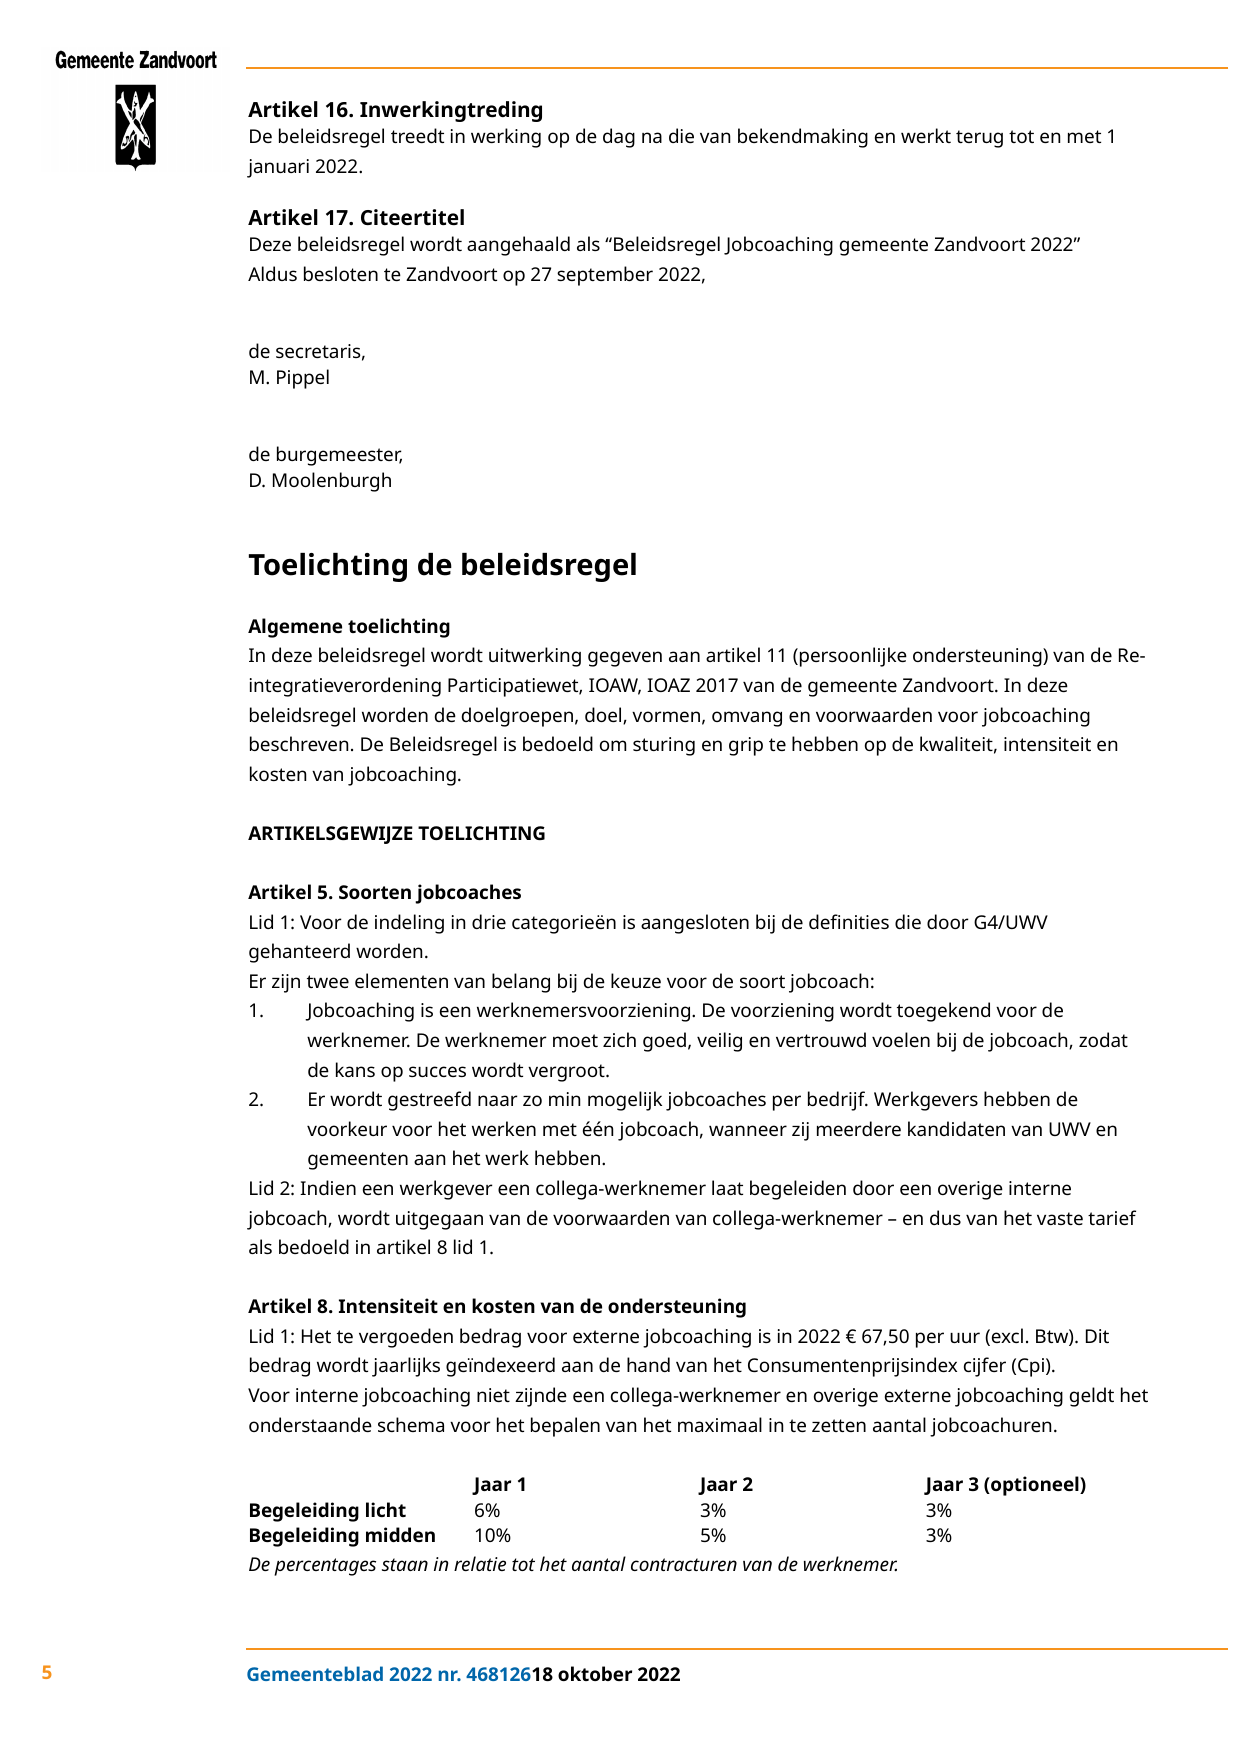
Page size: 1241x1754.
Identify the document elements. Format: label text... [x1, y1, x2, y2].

text de burgemeester, [248, 441, 1152, 467]
text M. Pippel [248, 364, 1152, 390]
table_cell 3% [926, 1523, 1152, 1548]
text D. Moolenburgh [248, 467, 1152, 493]
text Voor interne jobcoaching niet zijnde een collega-werknemer en overige externe jobcoaching geldt het onderstaande schema voor het bepalen van het maximaal in te zetten aantal jobcoachuren. [248, 1382, 1152, 1438]
table_cell 10% [474, 1523, 700, 1548]
text Er zijn twee elementen van belang bij de keuze voor de soort jobcoach: [248, 968, 1152, 994]
text Lid 1: Het te vergoeden bedrag voor externe jobcoaching is in 2022 € 67,50 per uur (excl. Btw). Dit bedrag wordt jaarlijks geïndexeerd aan de hand van het Consumentenprijsindex cijfer (Cpi). [248, 1323, 1152, 1378]
table_cell Begeleiding midden [248, 1523, 474, 1548]
text In deze beleidsregel wordt uitwerking gegeven aan artikel 11 (persoonlijke ondersteuning) van de Re- integratieverordening Participatiewet, IOAW, IOAZ 2017 van de gemeente Zandvoort. In deze beleidsregel worden de doelgroepen, doel, vormen, omvang en voorwaarden voor jobcoaching beschreven. De Beleidsregel is bedoeld om sturing en grip te hebben op de kwaliteit, intensiteit en kosten van jobcoaching. [248, 643, 1152, 787]
text Artikel 16. Inwerkingtreding [248, 95, 1152, 123]
text De percentages staan in relatie tot het aantal contracturen van de werknemer. [248, 1552, 1152, 1577]
text Deze beleidsregel wordt aangehaald als “Beleidsregel Jobcoaching gemeente Zandvoort 2022” [248, 232, 1152, 257]
table_cell 3% [926, 1497, 1152, 1523]
text Algemene toelichting [248, 613, 1152, 639]
table_header [248, 1471, 474, 1497]
text Artikel 17. Citeertitel [248, 203, 1152, 232]
text Toelichting de beleidsregel [248, 544, 1152, 584]
picture [41, 47, 231, 172]
list Jobcoaching is een werknemersvoorziening. De voorziening wordt toegekend voor de werknemer. De werknemer moet zich goed, veilig en vertrouwd voelen bij de jobcoach, zodat de kans op succes wordt vergroot. [248, 998, 1152, 1083]
table_cell 5% [700, 1523, 926, 1548]
table_header Jaar 1 [474, 1471, 700, 1497]
text de secretaris, [248, 338, 1152, 364]
text De beleidsregel treedt in werking op de dag na die van bekendmaking en werkt terug tot en met 1 januari 2022. [248, 123, 1152, 178]
table_cell 3% [700, 1497, 926, 1523]
text Lid 2: Indien een werkgever een collega-werknemer laat begeleiden door een overige interne jobcoach, wordt uitgegaan van de voorwaarden van collega-werknemer – en dus van het vaste tarief als bedoeld in artikel 8 lid 1. [248, 1175, 1152, 1260]
table_cell Begeleiding licht [248, 1497, 474, 1523]
text Artikel 8. Intensiteit en kosten van de ondersteuning [248, 1293, 1152, 1319]
text Lid 1: Voor de indeling in drie categorieën is aangesloten bij de definities die door G4/UWV gehanteerd worden. [248, 909, 1152, 964]
list Er wordt gestreefd naar zo min mogelijk jobcoaches per bedrijf. Werkgevers hebben de voorkeur voor het werken met één jobcoach, wanneer zij meerdere kandidaten van UWV en gemeenten aan het werk hebben. [248, 1086, 1152, 1171]
table_header Jaar 3 (optioneel) [926, 1471, 1152, 1497]
text Artikel 5. Soorten jobcoaches [248, 879, 1152, 905]
text ARTIKELSGEWIJZE TOELICHTING [248, 820, 1152, 846]
table_header Jaar 2 [700, 1471, 926, 1497]
table_cell 6% [474, 1497, 700, 1523]
text Aldus besloten te Zandvoort op 27 september 2022, [248, 261, 1152, 287]
